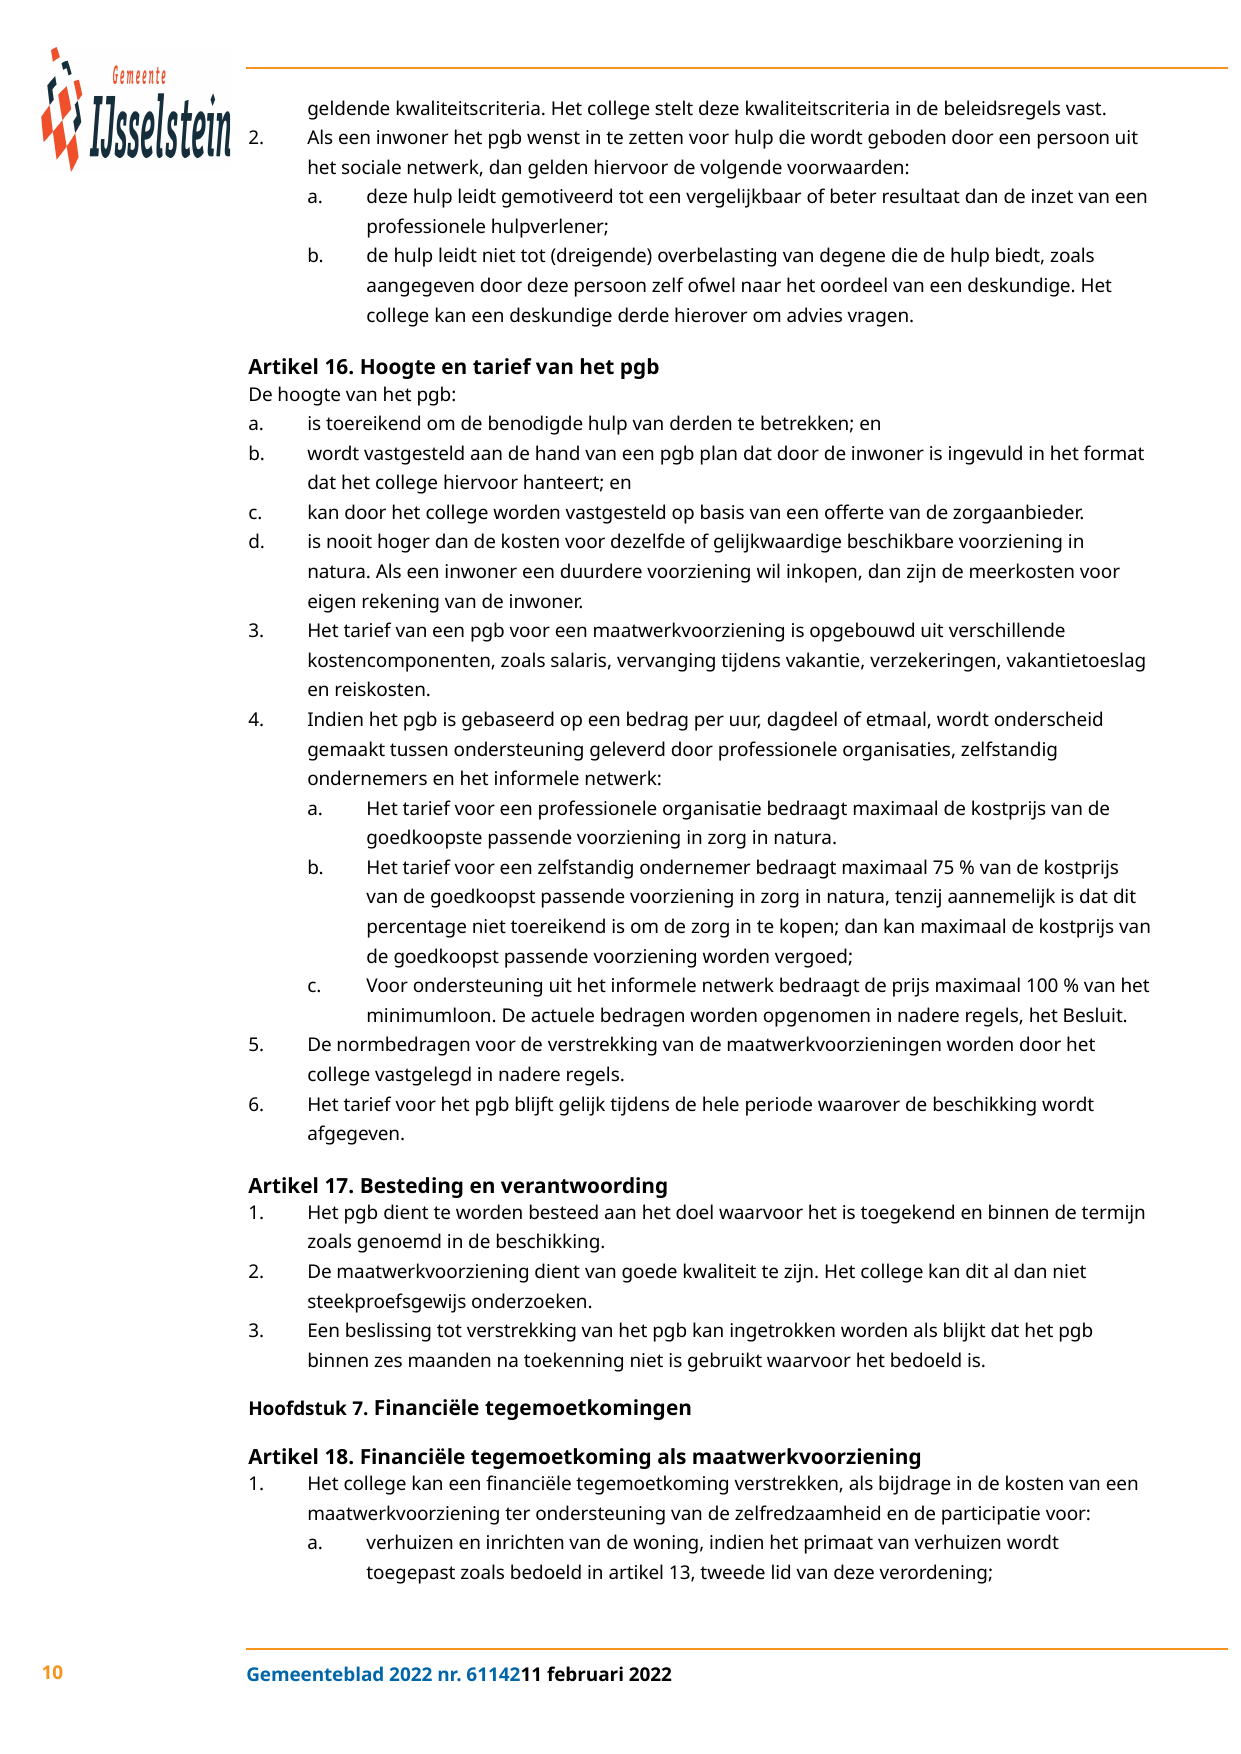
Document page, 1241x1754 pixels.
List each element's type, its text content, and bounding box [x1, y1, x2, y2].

list geldende kwaliteitscriteria. Het college stelt deze kwaliteitscriteria in de beleidsregels vast. [248, 95, 1152, 121]
list Het tarief voor een professionele organisatie bedraagt maximaal de kostprijs van de goedkoopste passende voorziening in zorg in natura. [307, 795, 1152, 850]
list is nooit hoger dan de kosten voor dezelfde of gelijkwaardige beschikbare voorziening in natura. Als een inwoner een duurdere voorziening wil inkopen, dan zijn de meerkosten voor eigen rekening van de inwoner. [248, 529, 1152, 613]
list is toereikend om de benodigde hulp van derden te betrekken; en [248, 410, 1152, 436]
list Het tarief voor het pgb blijft gelijk tijdens de hele periode waarover de beschikking wordt afgegeven. [248, 1091, 1152, 1146]
list Het tarief van een pgb voor een maatwerkvoorziening is opgebouwd uit verschillende kostencomponenten, zoals salaris, vervanging tijdens vakantie, verzekeringen, vakantietoeslag en reiskosten. [248, 617, 1152, 702]
text De hoogte van het pgb: [248, 381, 1152, 406]
list Als een inwoner het pgb wenst in te zetten voor hulp die wordt geboden door een persoon uit het sociale netwerk, dan gelden hiervoor de volgende voorwaarden: [248, 124, 1152, 180]
list Het tarief voor een zelfstandig ondernemer bedraagt maximaal 75 % van de kostprijs van de goedkoopst passende voorziening in zorg in natura, tenzij aannemelijk is dat dit percentage niet toereikend is om de zorg in te kopen; dan kan maximaal de kostprijs van de goedkoopst passende voorziening worden vergoed; [307, 854, 1152, 968]
text Artikel 17. Besteding en verantwoording [248, 1171, 1152, 1199]
list De maatwerkvoorziening dient van goede kwaliteit te zijn. Het college kan dit al dan niet steekproefsgewijs onderzoeken. [248, 1258, 1152, 1314]
text Artikel 18. Financiële tegemoetkoming als maatwerkvoorziening [248, 1442, 1152, 1470]
list Het college kan een financiële tegemoetkoming verstrekken, als bijdrage in de kosten van een maatwerkvoorziening ter ondersteuning van de zelfredzaamheid en de participatie voor: [248, 1470, 1152, 1526]
list Een beslissing tot verstrekking van het pgb kan ingetrokken worden als blijkt dat het pgb binnen zes maanden na toekenning niet is gebruikt waarvoor het bedoeld is. [248, 1317, 1152, 1373]
list wordt vastgesteld aan de hand van een pgb plan dat door de inwoner is ingevuld in het format dat het college hiervoor hanteert; en [248, 440, 1152, 495]
list verhuizen en inrichten van de woning, indien het primaat van verhuizen wordt toegepast zoals bedoeld in artikel 13, tweede lid van deze verordening; [307, 1529, 1152, 1585]
text Artikel 16. Hoogte en tarief van het pgb [248, 352, 1152, 381]
list Indien het pgb is gebaseerd op een bedrag per uur, dagdeel of etmaal, wordt onderscheid gemaakt tussen ondersteuning geleverd door professionele organisaties, zelfstandig ondernemers en het informele netwerk: [248, 706, 1152, 791]
picture [41, 47, 231, 172]
text Hoofdstuk 7. Financiële tegemoetkomingen [248, 1393, 1152, 1421]
list Voor ondersteuning uit het informele netwerk bedraagt de prijs maximaal 100 % van het minimumloon. De actuele bedragen worden opgenomen in nadere regels, het Besluit. [307, 972, 1152, 1028]
list deze hulp leidt gemotiveerd tot een vergelijkbaar of beter resultaat dan de inzet van een professionele hulpverlener; [307, 183, 1152, 239]
list De normbedragen voor de verstrekking van de maatwerkvoorzieningen worden door het college vastgelegd in nadere regels. [248, 1032, 1152, 1087]
list kan door het college worden vastgesteld op basis van een offerte van de zorgaanbieder. [248, 499, 1152, 525]
list de hulp leidt niet tot (dreigende) overbelasting van degene die de hulp biedt, zoals aangegeven door deze persoon zelf ofwel naar het oordeel van een deskundige. Het college kan een deskundige derde hierover om advies vragen. [307, 243, 1152, 328]
list Het pgb dient te worden besteed aan het doel waarvoor het is toegekend en binnen de termijn zoals genoemd in de beschikking. [248, 1199, 1152, 1254]
